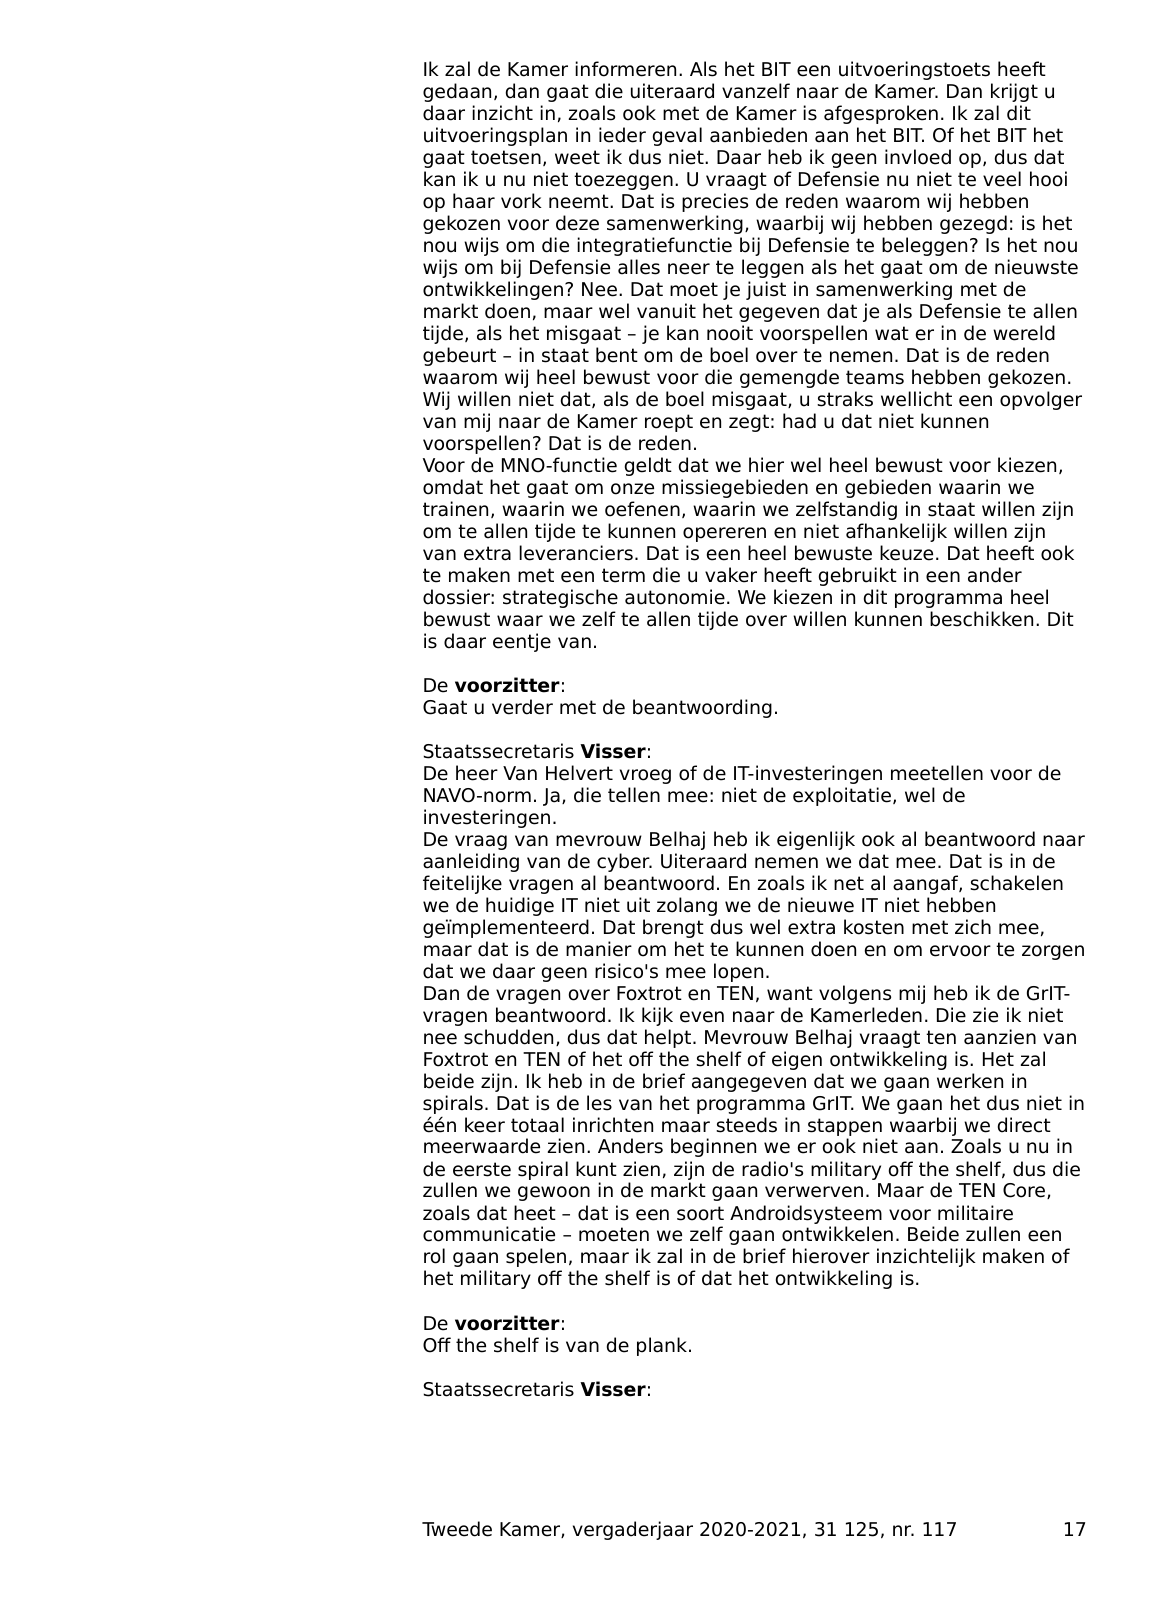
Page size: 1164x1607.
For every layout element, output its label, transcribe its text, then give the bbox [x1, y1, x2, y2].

text Off the shelf is van de plank. [422, 1334, 1087, 1356]
text Staatssecretaris Visser: [422, 1379, 1087, 1401]
text Dan de vragen over Foxtrot en TEN, want volgens mij heb ik de GrIT-vragen beantwoord. Ik kijk even naar de Kamerleden. Die zie ik niet nee schudden, dus dat helpt. Mevrouw Belhaj vraagt ten aanzien van Foxtrot en TEN of het off the shelf of eigen ontwikkeling is. Het zal beide zijn. Ik heb in de brief aangegeven dat we gaan werken in spirals. Dat is de les van het programma GrIT. We gaan het dus niet in één keer totaal inrichten maar steeds in stappen waarbij we direct meerwaarde zien. Anders beginnen we er ook niet aan. Zoals u nu in de eerste spiral kunt zien, zijn de radio's military off the shelf, dus die zullen we gewoon in de markt gaan verwerven. Maar de TEN Core, zoals dat heet – dat is een soort Androidsysteem voor militaire communicatie – moeten we zelf gaan ontwikkelen. Beide zullen een rol gaan spelen, maar ik zal in de brief hierover inzichtelijk maken of het military off the shelf is of dat het ontwikkeling is. [422, 983, 1087, 1290]
text De voorzitter: [422, 1312, 1087, 1334]
text De heer Van Helvert vroeg of de IT-investeringen meetellen voor de NAVO-norm. Ja, die tellen mee: niet de exploitatie, wel de investeringen. [422, 763, 1087, 829]
text Voor de MNO-functie geldt dat we hier wel heel bewust voor kiezen, omdat het gaat om onze missiegebieden en gebieden waarin we trainen, waarin we oefenen, waarin we zelfstandig in staat willen zijn om te allen tijde te kunnen opereren en niet afhankelijk willen zijn van extra leveranciers. Dat is een heel bewuste keuze. Dat heeft ook te maken met een term die u vaker heeft gebruikt in een ander dossier: strategische autonomie. We kiezen in dit programma heel bewust waar we zelf te allen tijde over willen kunnen beschikken. Dit is daar eentje van. [422, 455, 1087, 652]
text Staatssecretaris Visser: [422, 741, 1087, 763]
text De vraag van mevrouw Belhaj heb ik eigenlijk ook al beantwoord naar aanleiding van de cyber. Uiteraard nemen we dat mee. Dat is in de feitelijke vragen al beantwoord. En zoals ik net al aangaf, schakelen we de huidige IT niet uit zolang we de nieuwe IT niet hebben geïmplementeerd. Dat brengt dus wel extra kosten met zich mee, maar dat is de manier om het te kunnen doen en om ervoor te zorgen dat we daar geen risico's mee lopen. [422, 829, 1087, 983]
text De voorzitter: [422, 675, 1087, 697]
text Gaat u verder met de beantwoording. [422, 697, 1087, 719]
text Ik zal de Kamer informeren. Als het BIT een uitvoeringstoets heeft gedaan, dan gaat die uiteraard vanzelf naar de Kamer. Dan krijgt u daar inzicht in, zoals ook met de Kamer is afgesproken. Ik zal dit uitvoeringsplan in ieder geval aanbieden aan het BIT. Of het BIT het gaat toetsen, weet ik dus niet. Daar heb ik geen invloed op, dus dat kan ik u nu niet toezeggen. U vraagt of Defensie nu niet te veel hooi op haar vork neemt. Dat is precies de reden waarom wij hebben gekozen voor deze samenwerking, waarbij wij hebben gezegd: is het nou wijs om die integratiefunctie bij Defensie te beleggen? Is het nou wijs om bij Defensie alles neer te leggen als het gaat om de nieuwste ontwikkelingen? Nee. Dat moet je juist in samenwerking met de markt doen, maar wel vanuit het gegeven dat je als Defensie te allen tijde, als het misgaat – je kan nooit voorspellen wat er in de wereld gebeurt – in staat bent om de boel over te nemen. Dat is de reden waarom wij heel bewust voor die gemengde teams hebben gekozen. Wij willen niet dat, als de boel misgaat, u straks wellicht een opvolger van mij naar de Kamer roept en zegt: had u dat niet kunnen voorspellen? Dat is de reden. [422, 59, 1087, 455]
